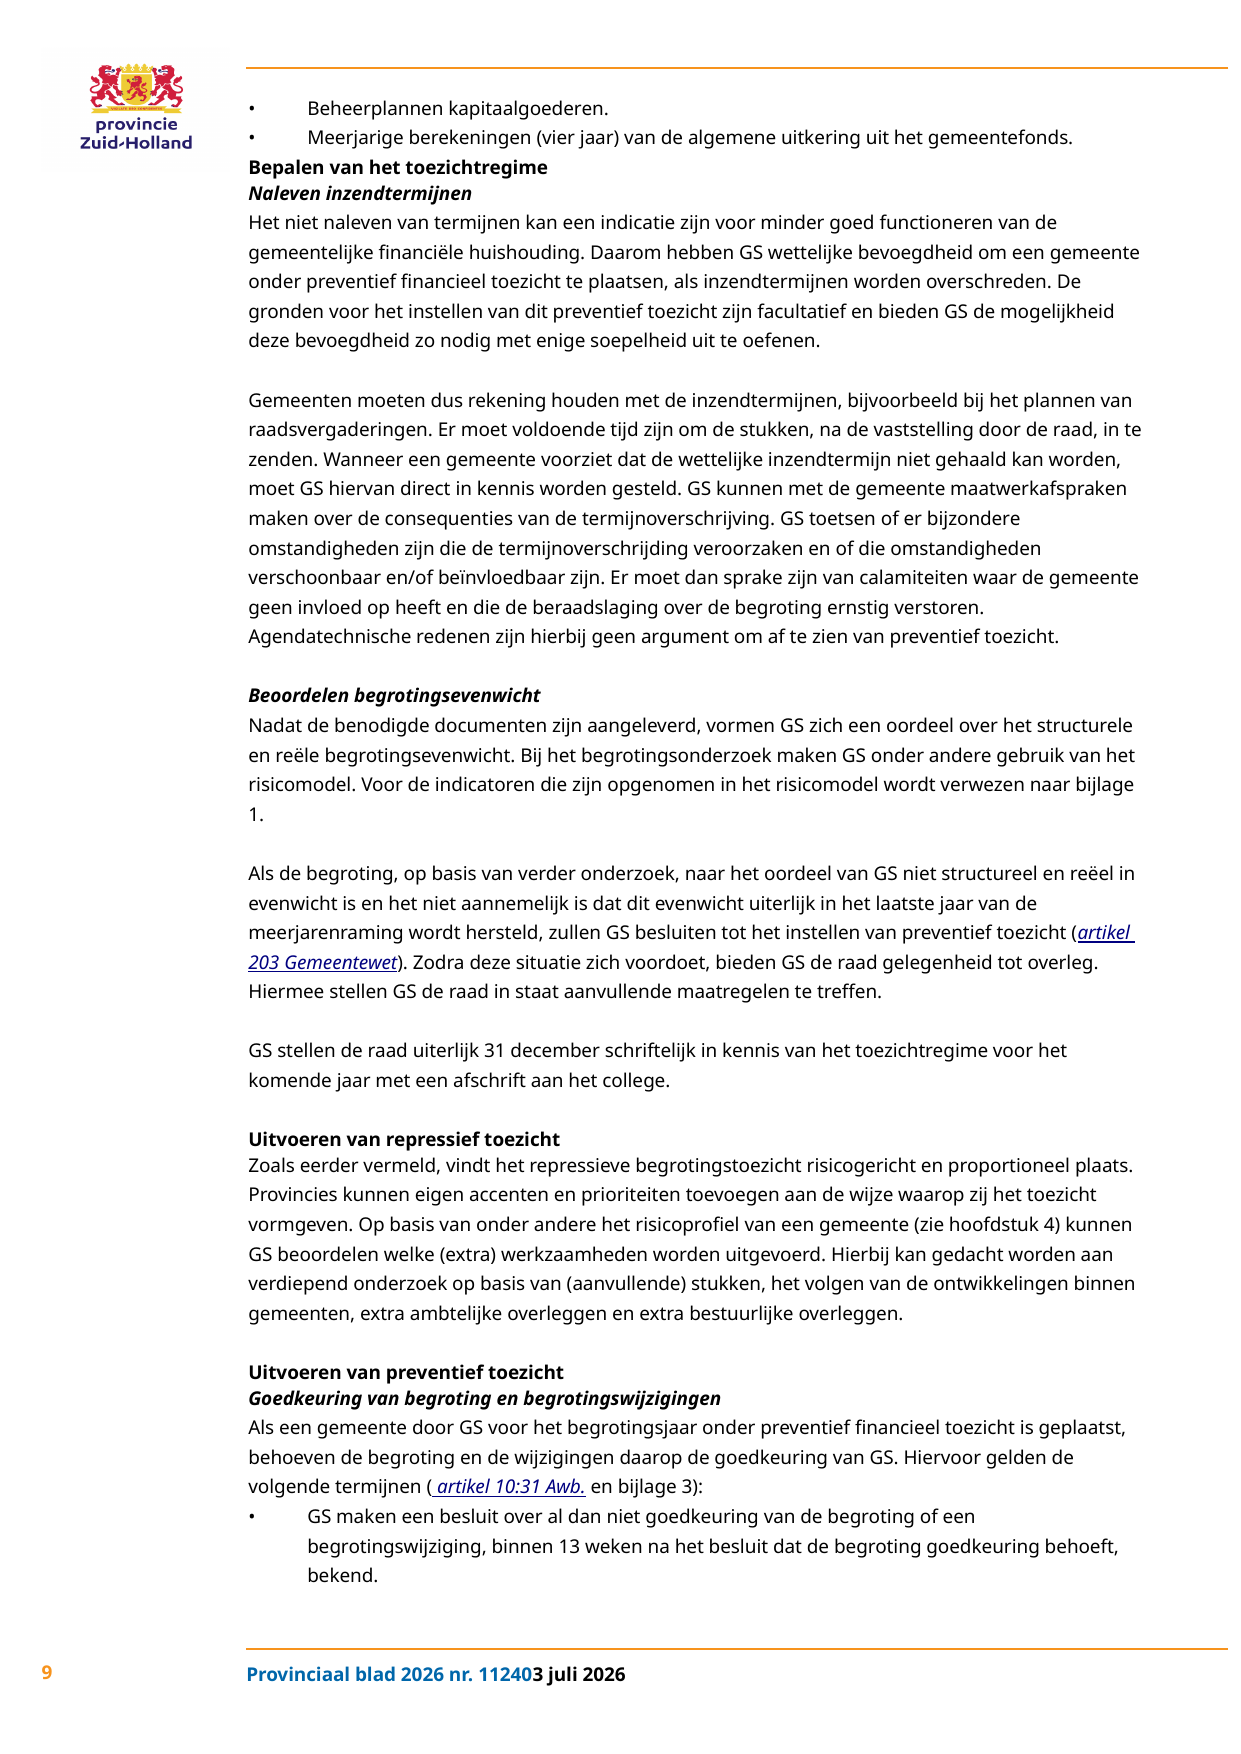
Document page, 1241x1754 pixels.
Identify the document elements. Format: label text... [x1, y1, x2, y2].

picture [41, 47, 231, 172]
text Beoordelen begrotingsevenwicht [248, 683, 1152, 708]
text Het niet naleven van termijnen kan een indicatie zijn voor minder goed functioneren van de gemeentelijke financiële huishouding. Daarom hebben GS wettelijke bevoegdheid om een gemeente onder preventief financieel toezicht te plaatsen, als inzendtermijnen worden overschreden. De gronden voor het instellen van dit preventief toezicht zijn facultatief en bieden GS de mogelijkheid deze bevoegdheid zo nodig met enige soepelheid uit te oefenen. [248, 209, 1152, 353]
text Uitvoeren van preventief toezicht [248, 1359, 1152, 1385]
text Nadat de benodigde documenten zijn aangeleverd, vormen GS zich een oordeel over het structurele en reële begrotingsevenwicht. Bij het begrotingsonderzoek maken GS onder andere gebruik van het risicomodel. Voor de indicatoren die zijn opgenomen in het risicomodel wordt verwezen naar bijlage 1. [248, 712, 1152, 827]
text Bepalen van het toezichtregime [248, 154, 1152, 180]
text GS stellen de raad uiterlijk 31 december schriftelijk in kennis van het toezichtregime voor het komende jaar met een afschrift aan het college. [248, 1038, 1152, 1093]
list Beheerplannen kapitaalgoederen. [248, 95, 1152, 121]
text Naleven inzendtermijnen [248, 180, 1152, 205]
list Meerjarige berekeningen (vier jaar) van de algemene uitkering uit het gemeentefonds. [248, 124, 1152, 150]
text Gemeenten moeten dus rekening houden met de inzendtermijnen, bijvoorbeeld bij het plannen van raadsvergaderingen. Er moet voldoende tijd zijn om de stukken, na de vaststelling door de raad, in te zenden. Wanneer een gemeente voorziet dat de wettelijke inzendtermijn niet gehaald kan worden, moet GS hiervan direct in kennis worden gesteld. GS kunnen met de gemeente maatwerkafspraken maken over de consequenties van de termijnoverschrijving. GS toetsen of er bijzondere omstandigheden zijn die de termijnoverschrijding veroorzaken en of die omstandigheden verschoonbaar en/of beïnvloedbaar zijn. Er moet dan sprake zijn van calamiteiten waar de gemeente geen invloed op heeft en die de beraadslaging over de begroting ernstig verstoren. Agendatechnische redenen zijn hierbij geen argument om af te zien van preventief toezicht. [248, 387, 1152, 649]
text Als een gemeente door GS voor het begrotingsjaar onder preventief financieel toezicht is geplaatst, behoeven de begroting en de wijzigingen daarop de goedkeuring van GS. Hiervoor gelden de volgende termijnen ( artikel 10:31 Awb. en bijlage 3): [248, 1414, 1152, 1499]
text Uitvoeren van repressief toezicht [248, 1126, 1152, 1152]
list GS maken een besluit over al dan niet goedkeuring van de begroting of een begrotingswijziging, binnen 13 weken na het besluit dat de begroting goedkeuring behoeft, bekend. [248, 1503, 1152, 1588]
text Zoals eerder vermeld, vindt het repressieve begrotingstoezicht risicogericht en proportioneel plaats. Provincies kunnen eigen accenten en prioriteiten toevoegen aan de wijze waarop zij het toezicht vormgeven. Op basis van onder andere het risicoprofiel van een gemeente (zie hoofdstuk 4) kunnen GS beoordelen welke (extra) werkzaamheden worden uitgevoerd. Hierbij kan gedacht worden aan verdiepend onderzoek op basis van (aanvullende) stukken, het volgen van de ontwikkelingen binnen gemeenten, extra ambtelijke overleggen en extra bestuurlijke overleggen. [248, 1152, 1152, 1326]
text Als de begroting, op basis van verder onderzoek, naar het oordeel van GS niet structureel en reëel in evenwicht is en het niet aannemelijk is dat dit evenwicht uiterlijk in het laatste jaar van de meerjarenraming wordt hersteld, zullen GS besluiten tot het instellen van preventief toezicht (artikel 203 Gemeentewet). Zodra deze situatie zich voordoet, bieden GS de raad gelegenheid tot overleg. Hiermee stellen GS de raad in staat aanvullende maatregelen te treffen. [248, 860, 1152, 1004]
text Goedkeuring van begroting en begrotingswijzigingen [248, 1385, 1152, 1411]
